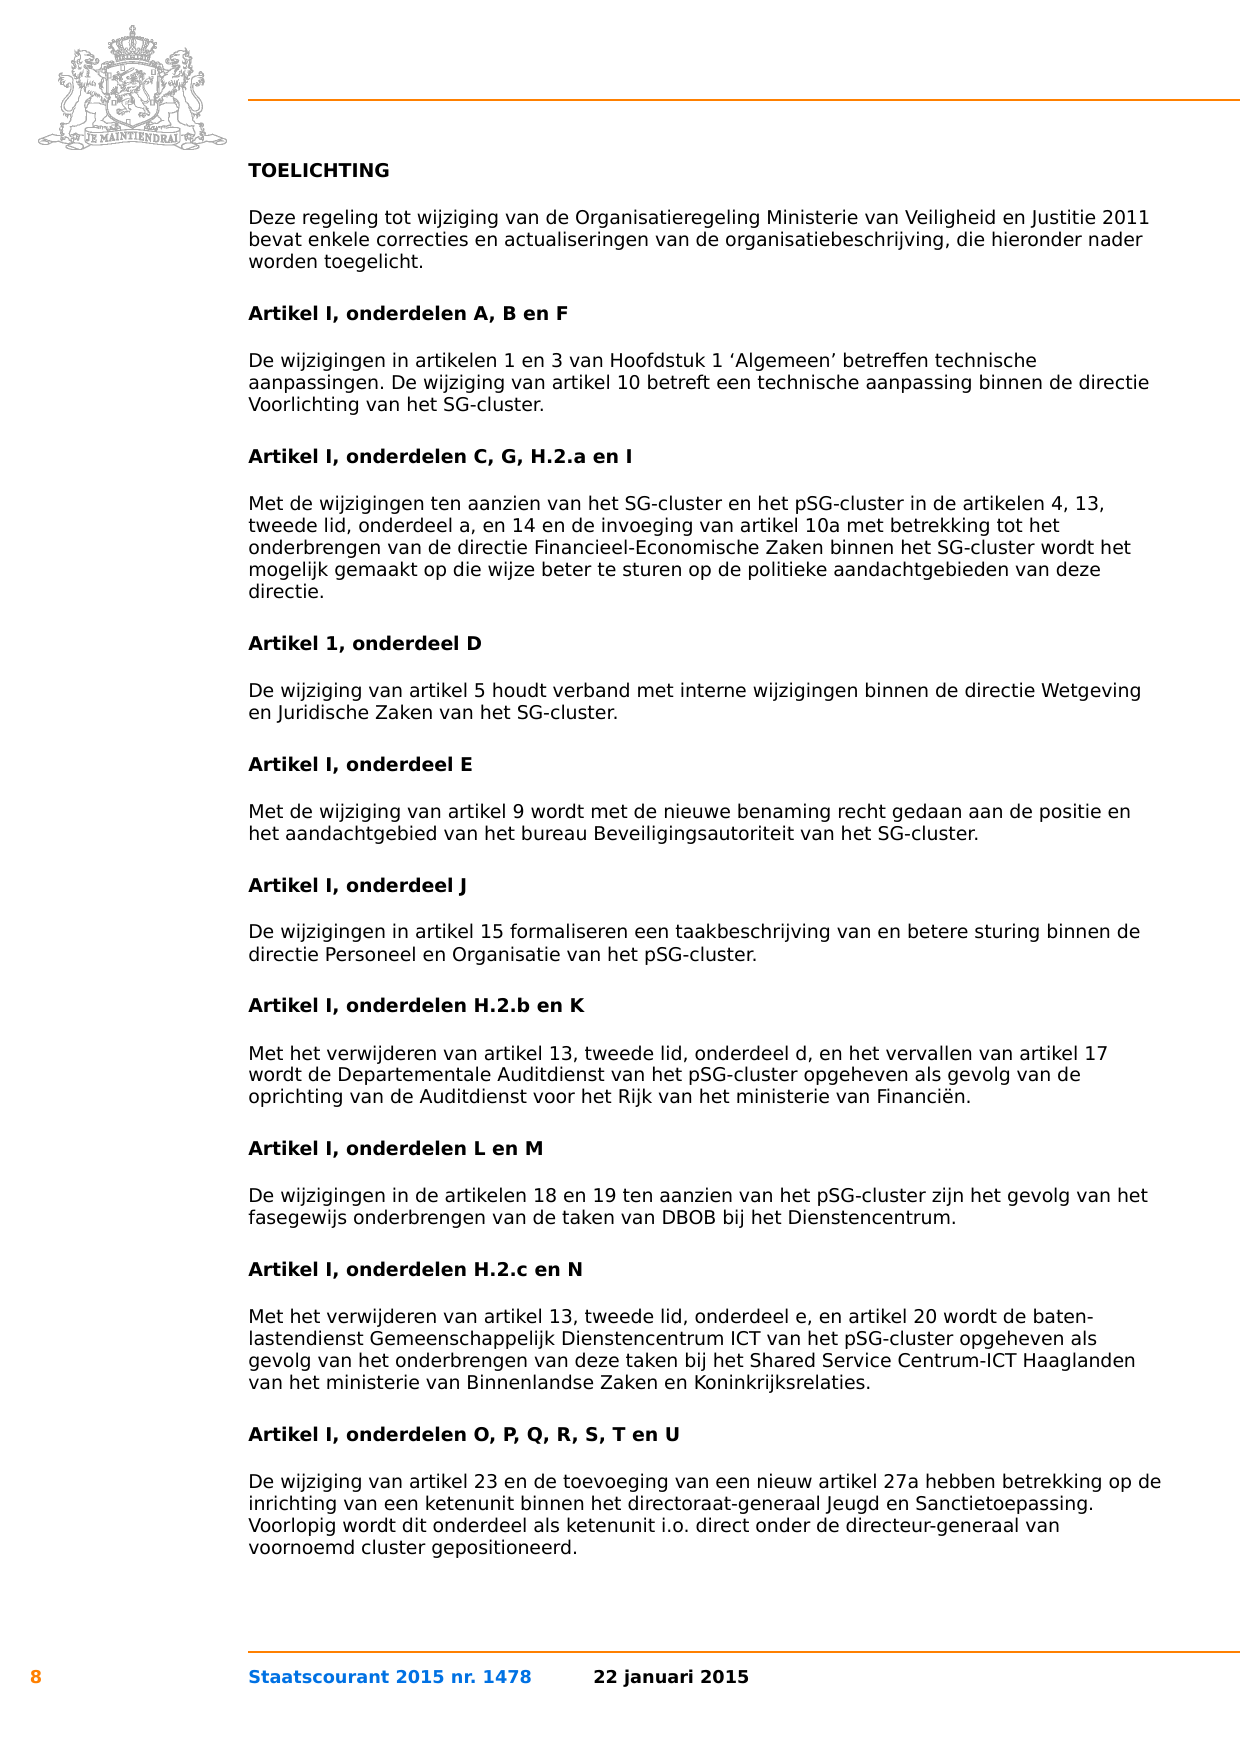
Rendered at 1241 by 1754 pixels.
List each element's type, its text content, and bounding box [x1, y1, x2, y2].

subtitle Artikel I, onderdelen C, G, H.2.a en I [248, 446, 1163, 468]
text Met het verwijderen van artikel 13, tweede lid, onderdeel e, en artikel 20 wordt de baten-lastendienst Gemeenschappelijk Dienstencentrum ICT van het pSG-cluster opgeheven als gevolg van het onderbrengen van deze taken bij het Shared Service Centrum-ICT Haaglanden van het ministerie van Binnenlandse Zaken en Koninkrijksrelaties. [248, 1306, 1163, 1394]
subtitle Artikel I, onderdeel E [248, 753, 1163, 776]
text De wijzigingen in de artikelen 18 en 19 ten aanzien van het pSG-cluster zijn het gevolg van het fasegewijs onderbrengen van de taken van DBOB bij het Dienstencentrum. [248, 1185, 1163, 1229]
text De wijziging van artikel 23 en de toevoeging van een nieuw artikel 27a hebben betrekking op de inrichting van een ketenunit binnen het directoraat-generaal Jeugd en Sanctietoepassing. Voorlopig wordt dit onderdeel als ketenunit i.o. direct onder de directeur-generaal van voornoemd cluster gepositioneerd. [248, 1471, 1163, 1559]
text De wijziging van artikel 5 houdt verband met interne wijzigingen binnen de directie Wetgeving en Juridische Zaken van het SG-cluster. [248, 679, 1163, 723]
subtitle Artikel I, onderdelen H.2.b en K [248, 995, 1163, 1017]
subtitle Artikel 1, onderdeel D [248, 633, 1163, 654]
text Met het verwijderen van artikel 13, tweede lid, onderdeel d, en het vervallen van artikel 17 wordt de Departementale Auditdienst van het pSG-cluster opgeheven als gevolg van de oprichting van de Auditdienst voor het Rijk van het ministerie van Financiën. [248, 1042, 1163, 1108]
subtitle TOELICHTING [248, 160, 1163, 182]
text Deze regeling tot wijziging van de Organisatieregeling Ministerie van Veiligheid en Justitie 2011 bevat enkele correcties en actualiseringen van de organisatiebeschrijving, die hieronder nader worden toegelicht. [248, 207, 1163, 273]
text Met de wijziging van artikel 9 wordt met de nieuwe benaming recht gedaan aan de positie en het aandachtgebied van het bureau Beveiligingsautoriteit van het SG-cluster. [248, 801, 1163, 844]
subtitle Artikel I, onderdelen H.2.c en N [248, 1259, 1163, 1281]
subtitle Artikel I, onderdelen A, B en F [248, 303, 1163, 325]
subtitle Artikel I, onderdelen L en M [248, 1138, 1163, 1160]
text De wijzigingen in artikel 15 formaliseren een taakbeschrijving van en betere sturing binnen de directie Personeel en Organisatie van het pSG-cluster. [248, 921, 1163, 965]
text De wijzigingen in artikelen 1 en 3 van Hoofdstuk 1 ‘Algemeen’ betreffen technische aanpassingen. De wijziging van artikel 10 betreft een technische aanpassing binnen de directie Voorlichting van het SG-cluster. [248, 350, 1163, 416]
text Met de wijzigingen ten aanzien van het SG-cluster en het pSG-cluster in de artikelen 4, 13, tweede lid, onderdeel a, en 14 en de invoeging van artikel 10a met betrekking tot het onderbrengen van de directie Financieel-Economische Zaken binnen het SG-cluster wordt het mogelijk gemaakt op die wijze beter te sturen op de politieke aandachtgebieden van deze directie. [248, 493, 1163, 603]
picture [38, 25, 227, 150]
subtitle Artikel I, onderdelen O, P, Q, R, S, T en U [248, 1424, 1163, 1446]
subtitle Artikel I, onderdeel J [248, 874, 1163, 896]
